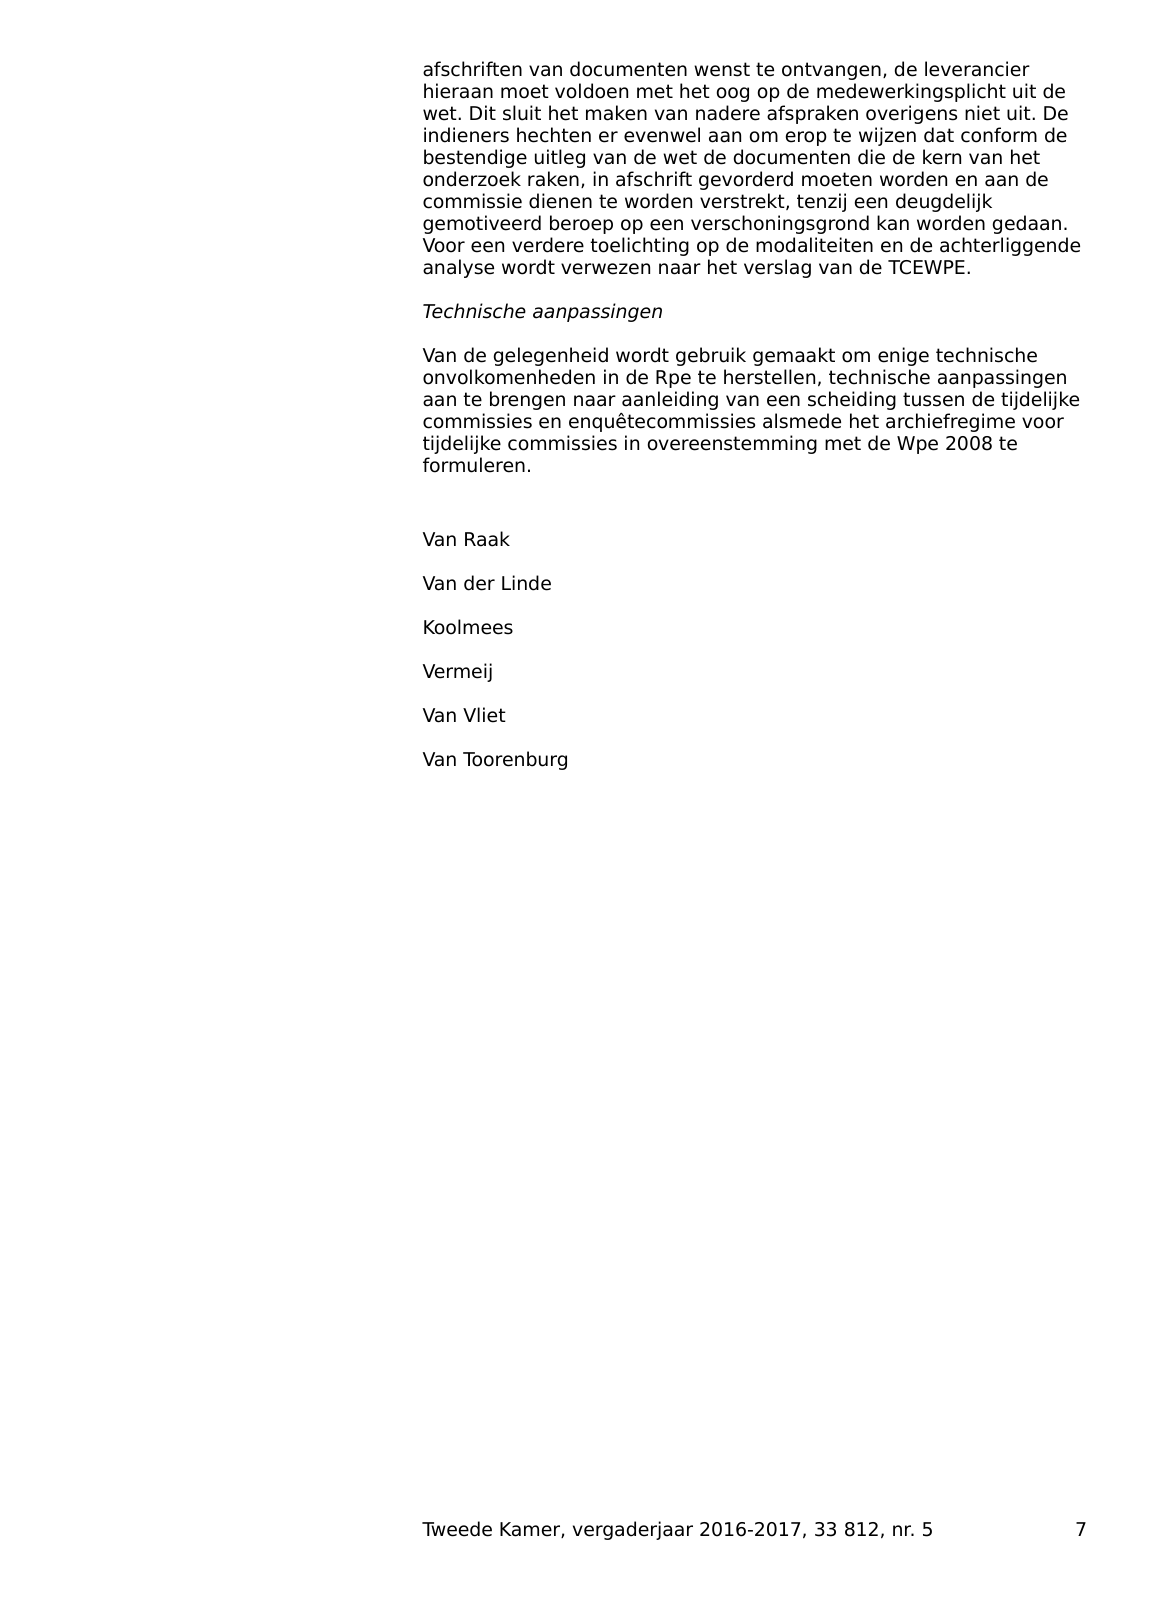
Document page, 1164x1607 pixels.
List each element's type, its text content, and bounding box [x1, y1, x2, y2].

text Van Raak Van der Linde Koolmees Vermeij Van Vliet Van Toorenburg [422, 507, 1087, 771]
subtitle Technische aanpassingen [422, 301, 1087, 323]
text afschriften van documenten wenst te ontvangen, de leverancier hieraan moet voldoen met het oog op de medewerkingsplicht uit de wet. Dit sluit het maken van nadere afspraken overigens niet uit. De indieners hechten er evenwel aan om erop te wijzen dat conform de bestendige uitleg van de wet de documenten die de kern van het onderzoek raken, in afschrift gevorderd moeten worden en aan de commissie dienen te worden verstrekt, tenzij een deugdelijk gemotiveerd beroep op een verschoningsgrond kan worden gedaan. Voor een verdere toelichting op de modaliteiten en de achterliggende analyse wordt verwezen naar het verslag van de TCEWPE. [422, 59, 1087, 279]
text Van de gelegenheid wordt gebruik gemaakt om enige technische onvolkomenheden in de Rpe te herstellen, technische aanpassingen aan te brengen naar aanleiding van een scheiding tussen de tijdelijke commissies en enquêtecommissies alsmede het archiefregime voor tijdelijke commissies in overeenstemming met de Wpe 2008 te formuleren. [422, 345, 1087, 477]
